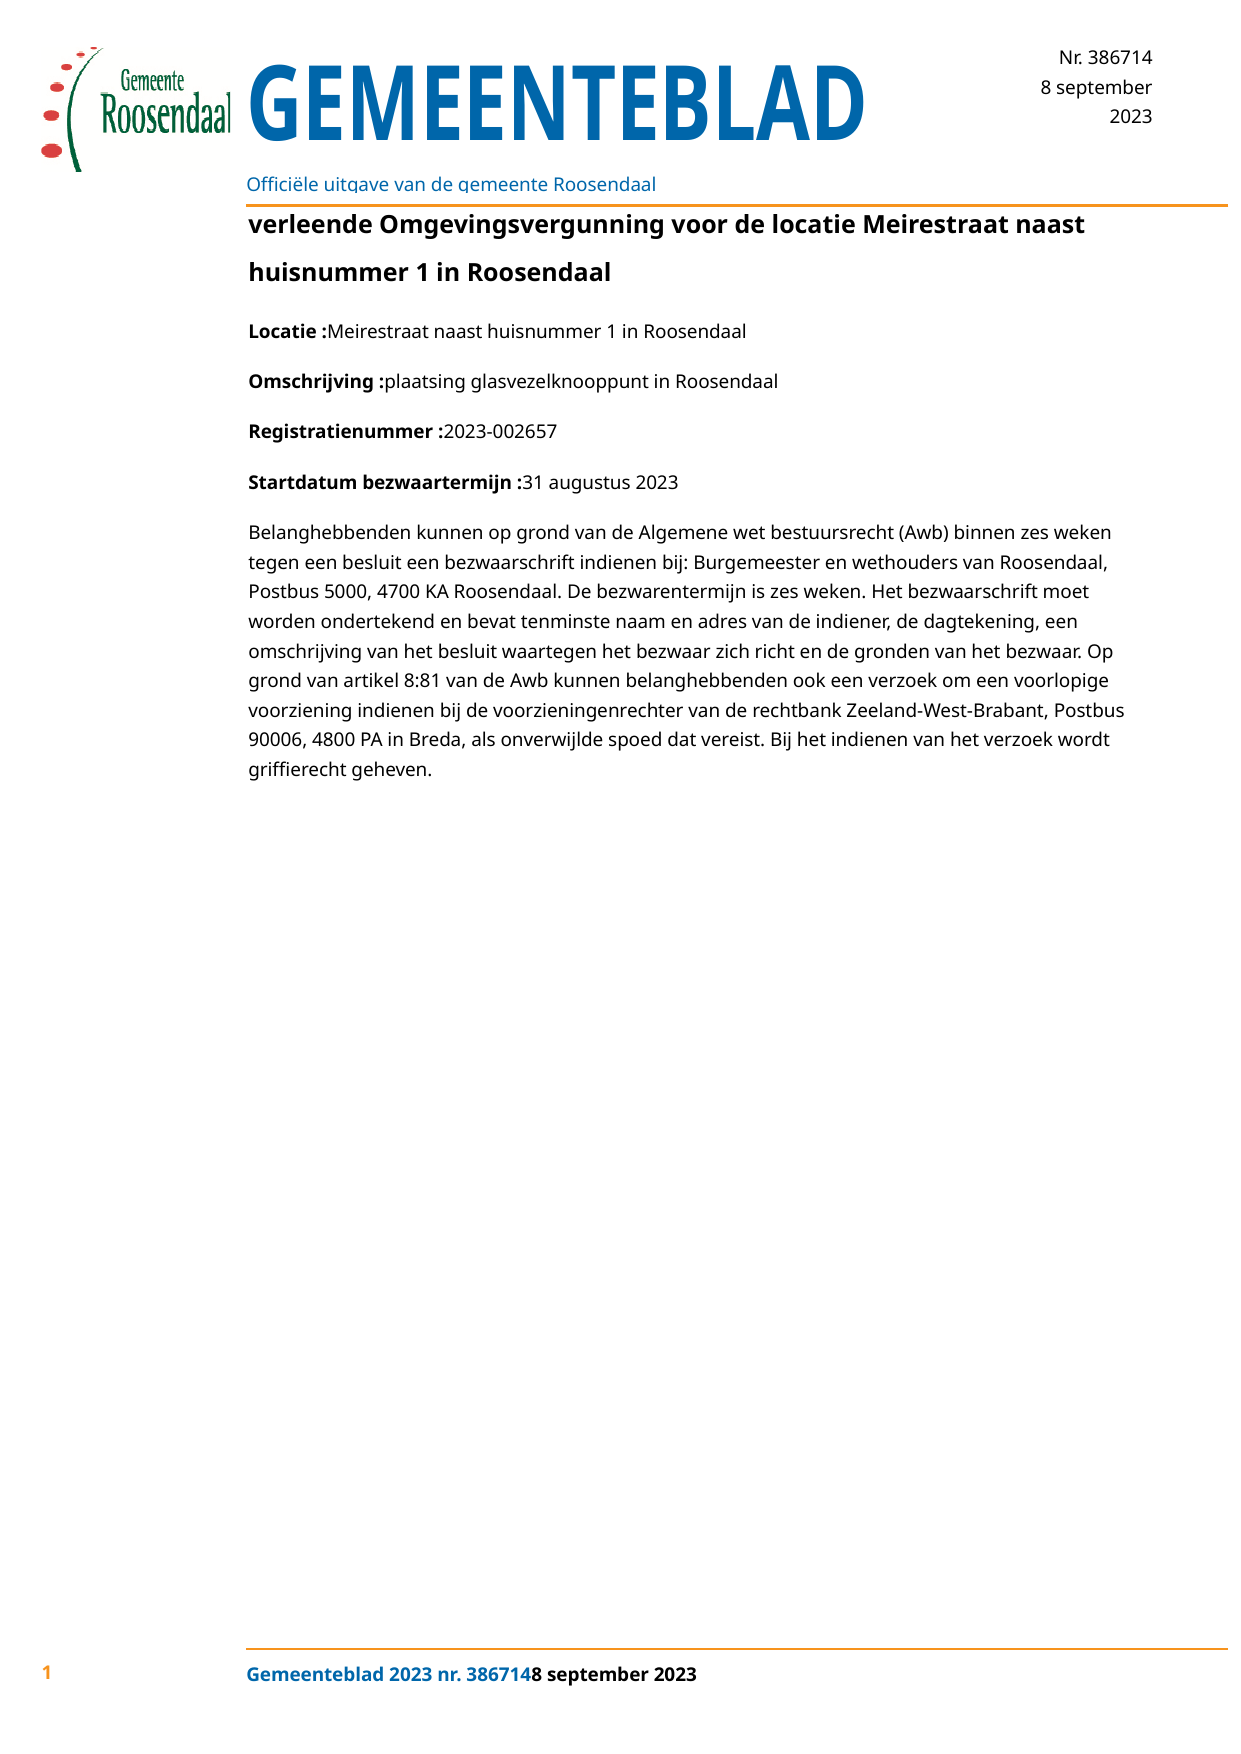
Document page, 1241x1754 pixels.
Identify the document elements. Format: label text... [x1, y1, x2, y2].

text verleende Omgevingsvergunning voor de locatie Meirestraat naast huisnummer 1 in Roosendaal [248, 207, 1152, 288]
text Startdatum bezwaartermijn :31 augustus 2023 [248, 469, 1152, 495]
text Belanghebbenden kunnen op grond van de Algemene wet bestuursrecht (Awb) binnen zes weken tegen een besluit een bezwaarschrift indienen bij: Burgemeester en wethouders van Roosendaal, Postbus 5000, 4700 KA Roosendaal. De bezwarentermijn is zes weken. Het bezwaarschrift moet worden ondertekend en bevat tenminste naam en adres van de indiener, de dagtekening, een omschrijving van het besluit waartegen het bezwaar zich richt en de gronden van het bezwaar. Op grond van artikel 8:81 van de Awb kunnen belanghebbenden ook een verzoek om een voorlopige voorziening indienen bij de voorzieningenrechter van de rechtbank Zeeland-West-Brabant, Postbus 90006, 4800 PA in Breda, als onverwijlde spoed dat vereist. Bij het indienen van het verzoek wordt griffierecht geheven. [248, 519, 1152, 782]
picture [41, 47, 231, 172]
text Registratienummer :2023-002657 [248, 419, 1152, 444]
text Omschrijving :plaatsing glasvezelknooppunt in Roosendaal [248, 368, 1152, 394]
text Locatie :Meirestraat naast huisnummer 1 in Roosendaal [248, 318, 1152, 344]
